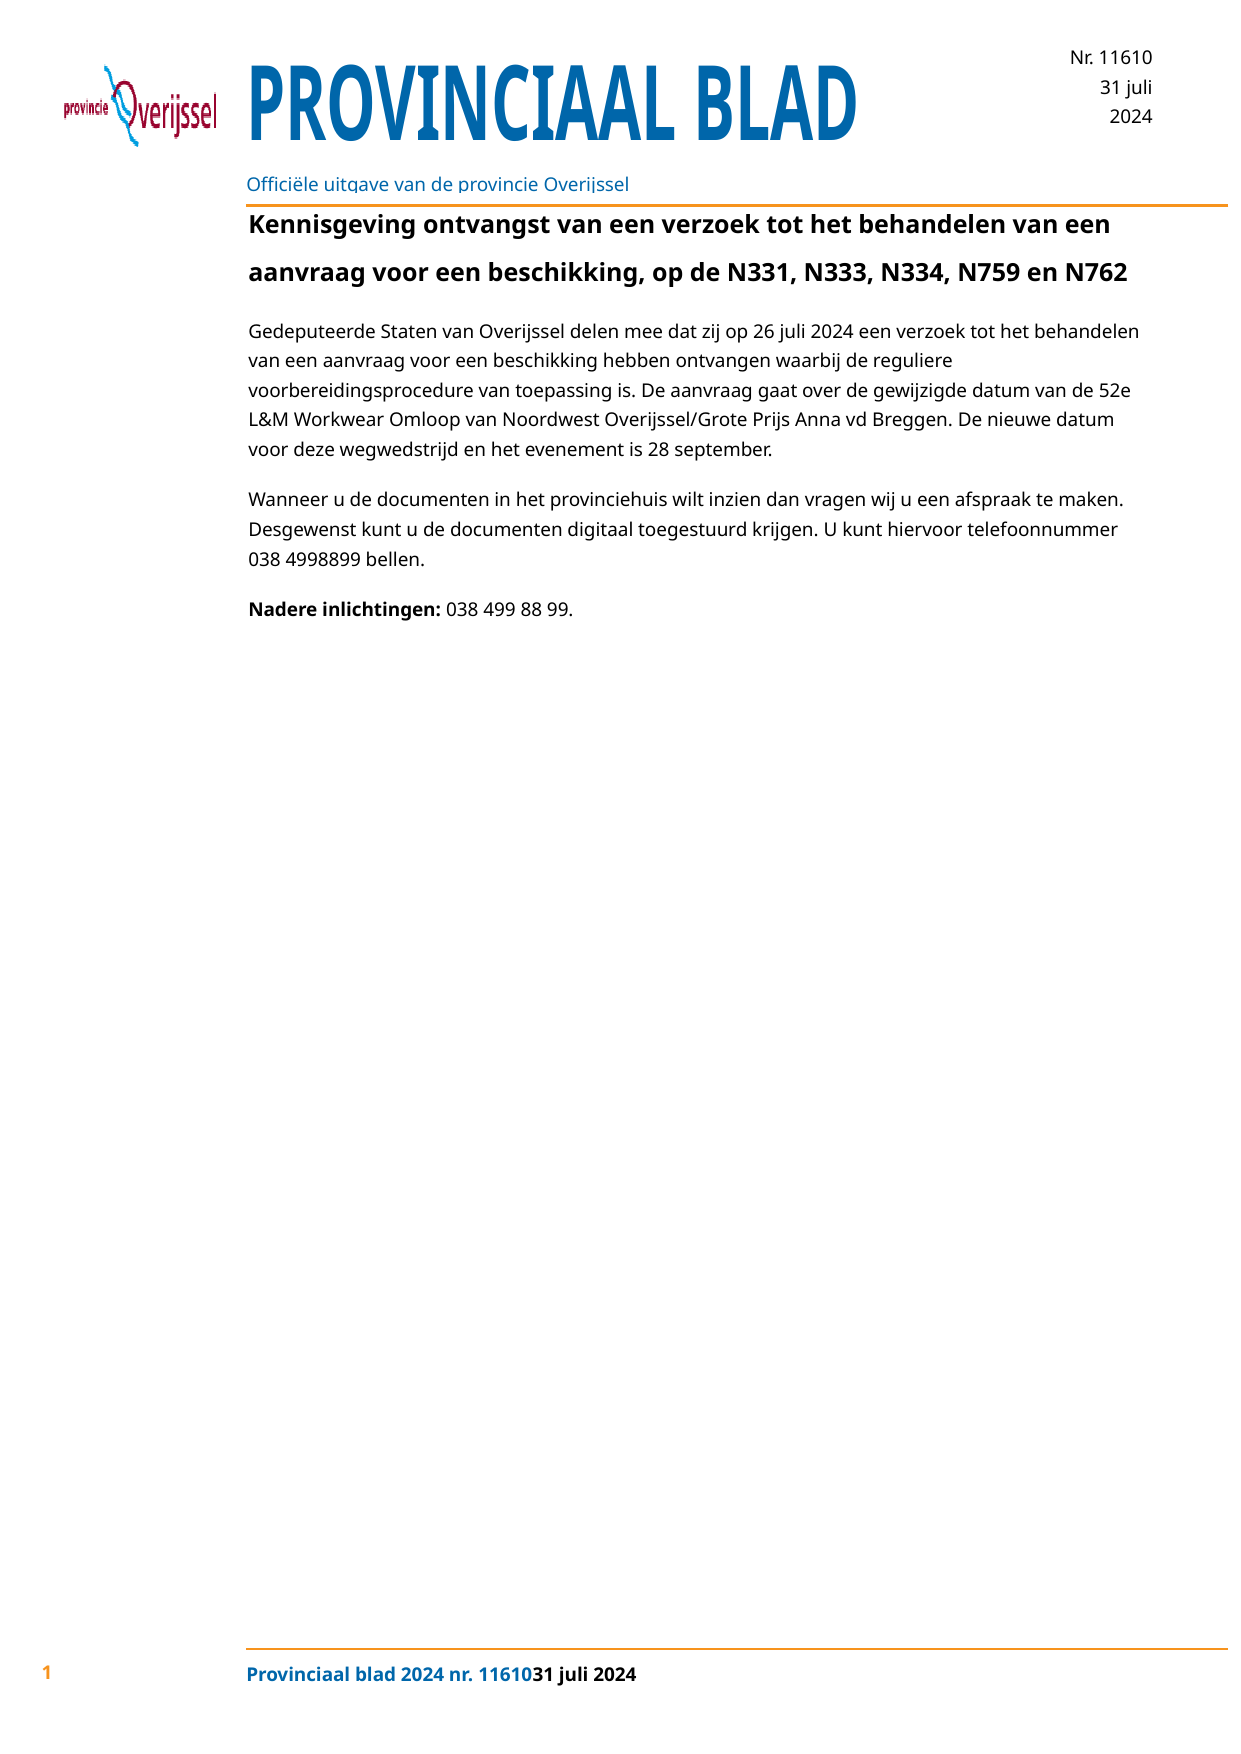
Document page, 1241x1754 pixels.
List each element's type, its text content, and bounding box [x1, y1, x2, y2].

picture [41, 47, 231, 172]
text Nadere inlichtingen: 038 499 88 99. [248, 596, 1152, 622]
text Kennisgeving ontvangst van een verzoek tot het behandelen van een aanvraag voor een beschikking, op de N331, N333, N334, N759 en N762 [248, 207, 1152, 288]
text Gedeputeerde Staten van Overijssel delen mee dat zij op 26 juli 2024 een verzoek tot het behandelen van een aanvraag voor een beschikking hebben ontvangen waarbij de reguliere voorbereidingsprocedure van toepassing is. De aanvraag gaat over de gewijzigde datum van de 52e L&M Workwear Omloop van Noordwest Overijssel/Grote Prijs Anna vd Breggen. De nieuwe datum voor deze wegwedstrijd en het evenement is 28 september. [248, 318, 1152, 462]
text Wanneer u de documenten in het provinciehuis wilt inzien dan vragen wij u een afspraak te maken. Desgewenst kunt u de documenten digitaal toegestuurd krijgen. U kunt hiervoor telefoonnummer 038 4998899 bellen. [248, 487, 1152, 572]
